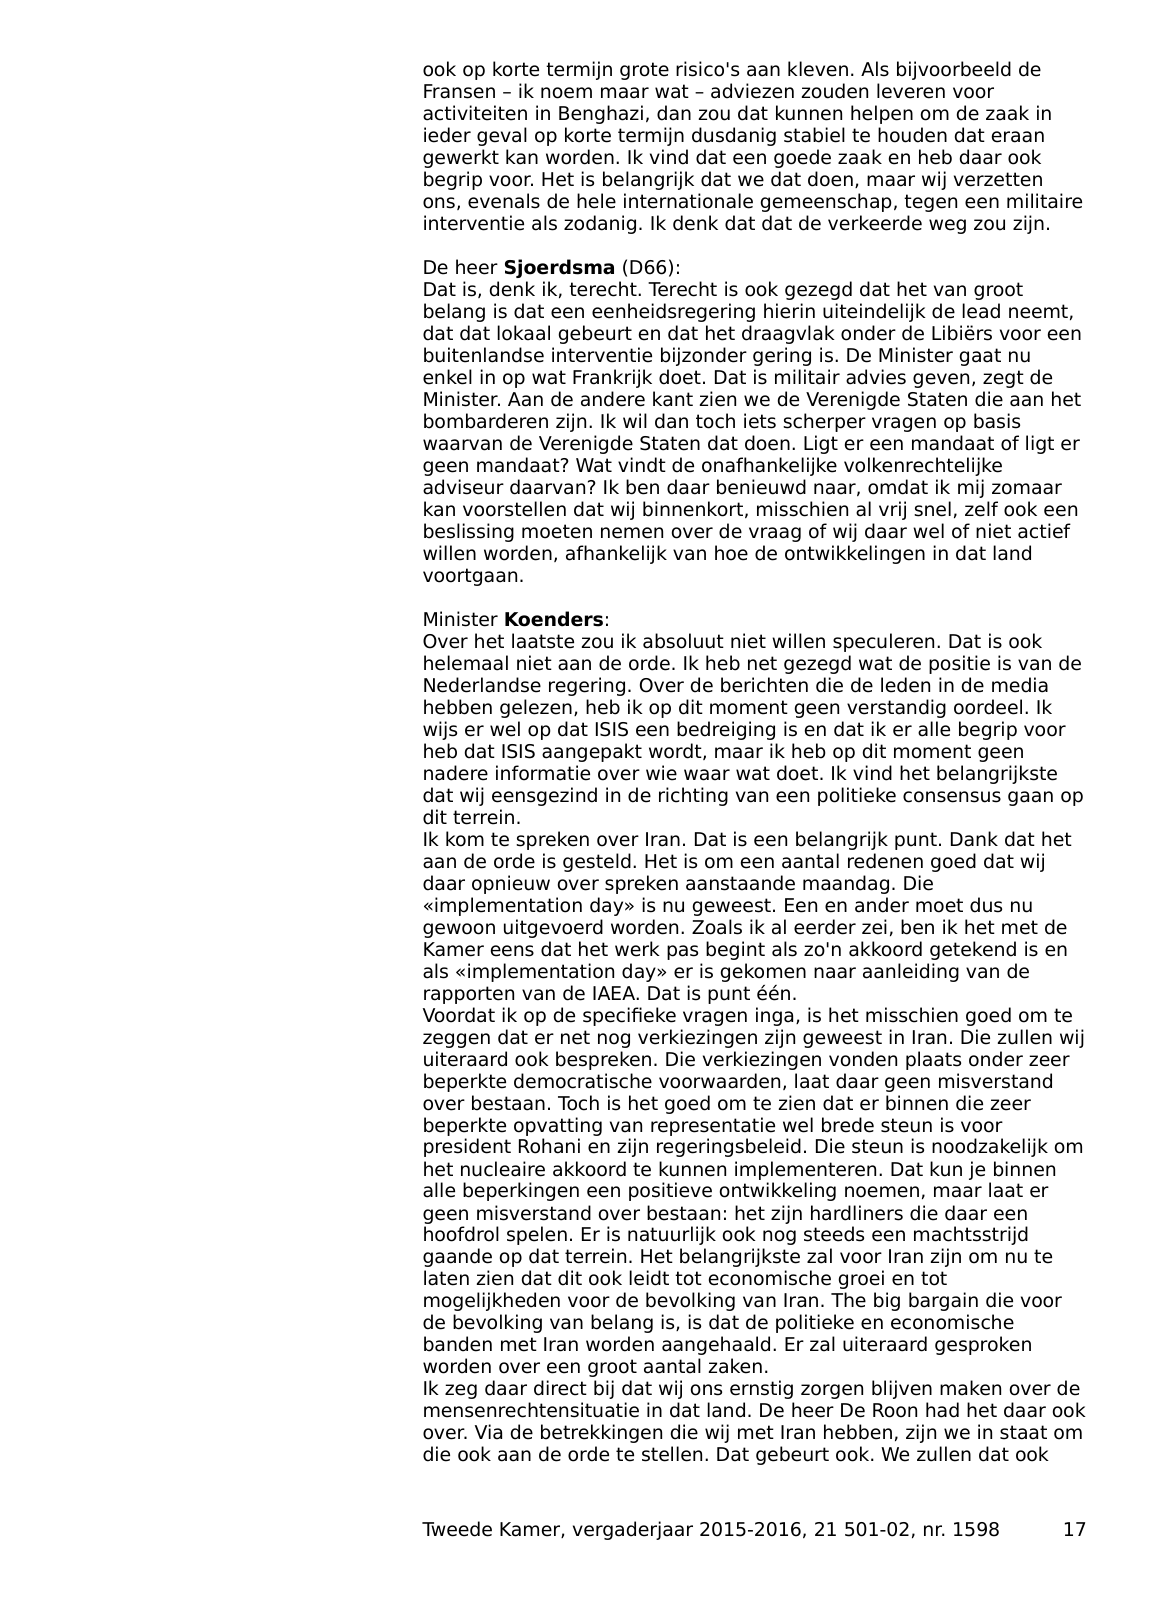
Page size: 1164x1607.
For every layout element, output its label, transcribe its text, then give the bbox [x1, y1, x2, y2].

text Ik kom te spreken over Iran. Dat is een belangrijk punt. Dank dat het aan de orde is gesteld. Het is om een aantal redenen goed dat wij daar opnieuw over spreken aanstaande maandag. Die «implementation day» is nu geweest. Een en ander moet dus nu gewoon uitgevoerd worden. Zoals ik al eerder zei, ben ik het met de Kamer eens dat het werk pas begint als zo'n akkoord getekend is en als «implementation day» er is gekomen naar aanleiding van de rapporten van de IAEA. Dat is punt één. [422, 829, 1087, 1004]
text Ik zeg daar direct bij dat wij ons ernstig zorgen blijven maken over de mensenrechtensituatie in dat land. De heer De Roon had het daar ook over. Via de betrekkingen die wij met Iran hebben, zijn we in staat om die ook aan de orde te stellen. Dat gebeurt ook. We zullen dat ook [422, 1378, 1087, 1466]
text Over het laatste zou ik absoluut niet willen speculeren. Dat is ook helemaal niet aan de orde. Ik heb net gezegd wat de positie is van de Nederlandse regering. Over de berichten die de leden in de media hebben gelezen, heb ik op dit moment geen verstandig oordeel. Ik wijs er wel op dat ISIS een bedreiging is en dat ik er alle begrip voor heb dat ISIS aangepakt wordt, maar ik heb op dit moment geen nadere informatie over wie waar wat doet. Ik vind het belangrijkste dat wij eensgezind in de richting van een politieke consensus gaan op dit terrein. [422, 631, 1087, 829]
text Dat is, denk ik, terecht. Terecht is ook gezegd dat het van groot belang is dat een eenheidsregering hierin uiteindelijk de lead neemt, dat dat lokaal gebeurt en dat het draagvlak onder de Libiërs voor een buitenlandse interventie bijzonder gering is. De Minister gaat nu enkel in op wat Frankrijk doet. Dat is militair advies geven, zegt de Minister. Aan de andere kant zien we de Verenigde Staten die aan het bombarderen zijn. Ik wil dan toch iets scherper vragen op basis waarvan de Verenigde Staten dat doen. Ligt er een mandaat of ligt er geen mandaat? Wat vindt de onafhankelijke volkenrechtelijke adviseur daarvan? Ik ben daar benieuwd naar, omdat ik mij zomaar kan voorstellen dat wij binnenkort, misschien al vrij snel, zelf ook een beslissing moeten nemen over de vraag of wij daar wel of niet actief willen worden, afhankelijk van hoe de ontwikkelingen in dat land voortgaan. [422, 279, 1087, 587]
text ook op korte termijn grote risico's aan kleven. Als bijvoorbeeld de Fransen – ik noem maar wat – adviezen zouden leveren voor activiteiten in Benghazi, dan zou dat kunnen helpen om de zaak in ieder geval op korte termijn dusdanig stabiel te houden dat eraan gewerkt kan worden. Ik vind dat een goede zaak en heb daar ook begrip voor. Het is belangrijk dat we dat doen, maar wij verzetten ons, evenals de hele internationale gemeenschap, tegen een militaire interventie als zodanig. Ik denk dat dat de verkeerde weg zou zijn. [422, 59, 1087, 235]
text De heer Sjoerdsma (D66): [422, 257, 1087, 279]
text Minister Koenders: [422, 609, 1087, 631]
text Voordat ik op de specifieke vragen inga, is het misschien goed om te zeggen dat er net nog verkiezingen zijn geweest in Iran. Die zullen wij uiteraard ook bespreken. Die verkiezingen vonden plaats onder zeer beperkte democratische voorwaarden, laat daar geen misverstand over bestaan. Toch is het goed om te zien dat er binnen die zeer beperkte opvatting van representatie wel brede steun is voor president Rohani en zijn regeringsbeleid. Die steun is noodzakelijk om het nucleaire akkoord te kunnen implementeren. Dat kun je binnen alle beperkingen een positieve ontwikkeling noemen, maar laat er geen misverstand over bestaan: het zijn hardliners die daar een hoofdrol spelen. Er is natuurlijk ook nog steeds een machtsstrijd gaande op dat terrein. Het belangrijkste zal voor Iran zijn om nu te laten zien dat dit ook leidt tot economische groei en tot mogelijkheden voor de bevolking van Iran. The big bargain die voor de bevolking van belang is, is dat de politieke en economische banden met Iran worden aangehaald. Er zal uiteraard gesproken worden over een groot aantal zaken. [422, 1004, 1087, 1378]
